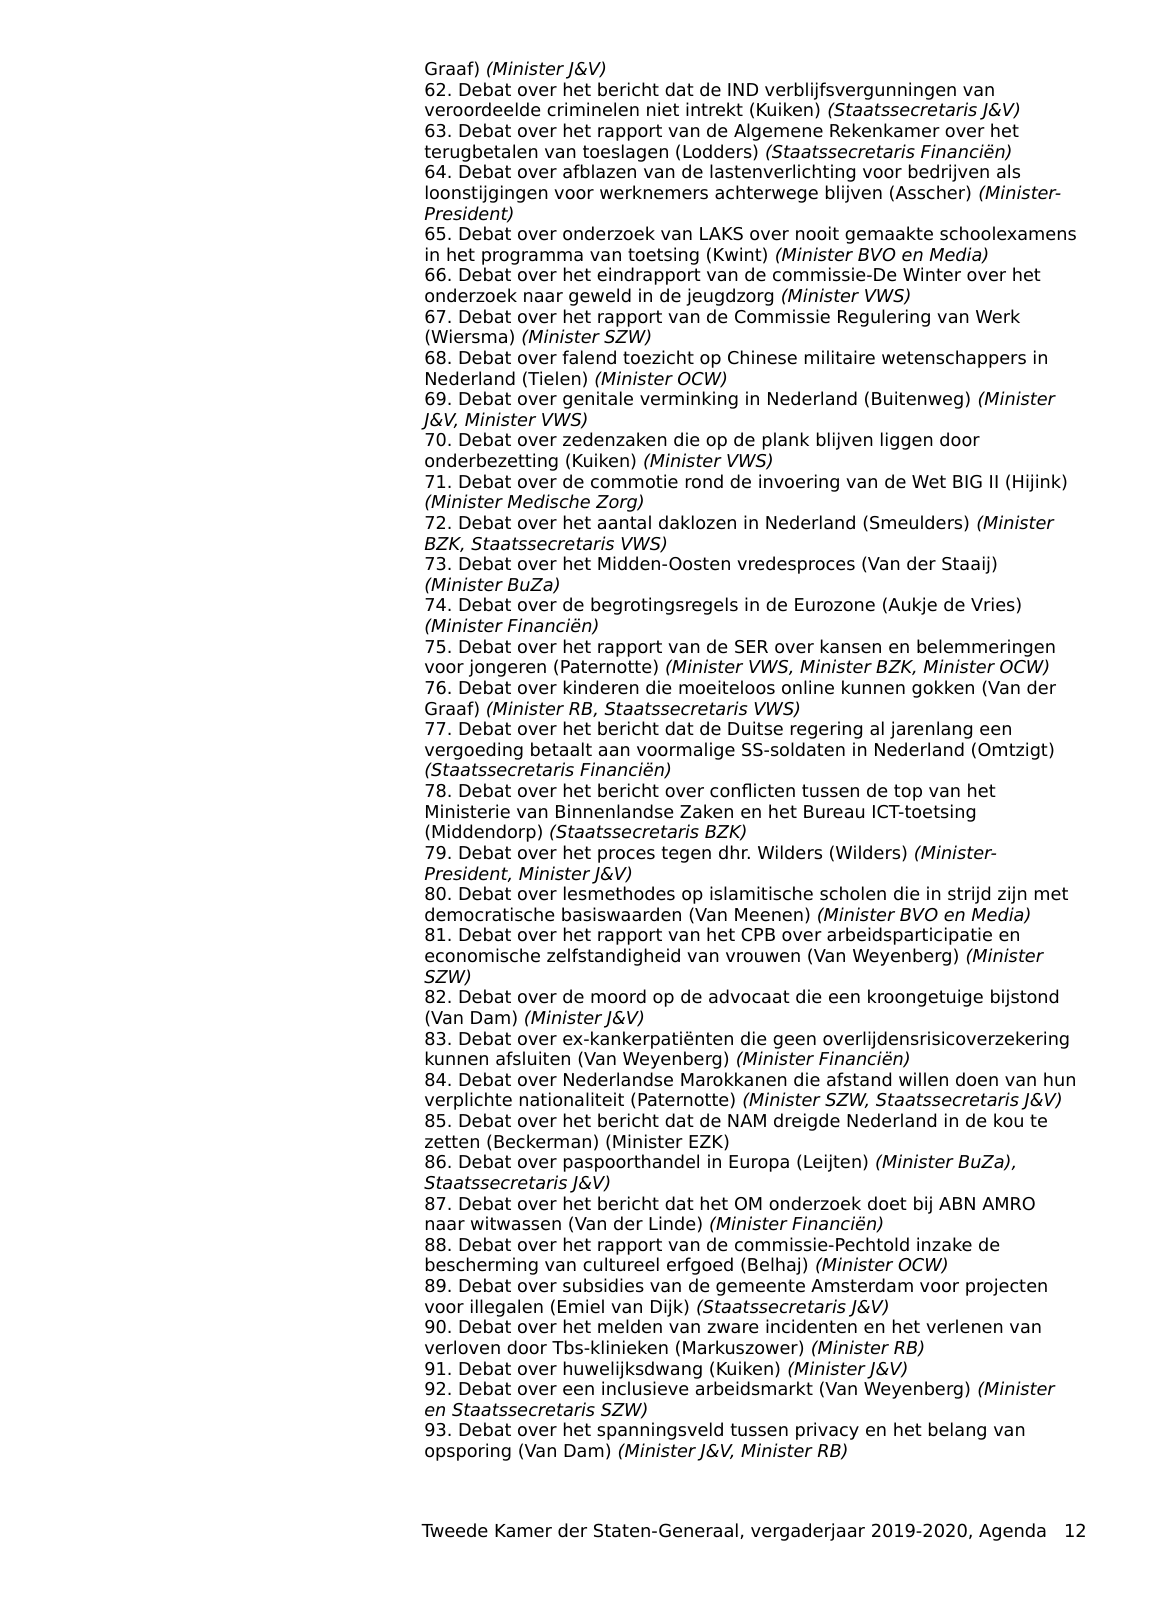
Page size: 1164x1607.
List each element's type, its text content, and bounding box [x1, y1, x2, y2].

table_cell [77, 389, 401, 430]
table_cell [77, 472, 401, 513]
table_cell [401, 925, 418, 987]
table_cell 67. Debat over het rapport van de Commissie Regulering van Werk (Wiersma) (Minister SZW) [418, 307, 1087, 348]
table_cell 80. Debat over lesmethodes op islamitische scholen die in strijd zijn met democratische basiswaarden (Van Meenen) (Minister BVO en Media) [418, 884, 1087, 925]
table_cell 90. Debat over het melden van zware incidenten en het verlenen van verloven door Tbs-klinieken (Markuszower) (Minister RB) [418, 1317, 1087, 1358]
table_cell 69. Debat over genitale verminking in Nederland (Buitenweg) (Minister J&V, Minister VWS) [418, 389, 1087, 430]
table_cell 66. Debat over het eindrapport van de commissie-De Winter over het onderzoek naar geweld in de jeugdzorg (Minister VWS) [418, 265, 1087, 307]
table_cell [77, 925, 401, 987]
table_cell [401, 389, 418, 430]
table_cell 91. Debat over huwelijksdwang (Kuiken) (Minister J&V) [418, 1359, 1087, 1379]
table_cell 82. Debat over de moord op de advocaat die een kroongetuige bijstond (Van Dam) (Minister J&V) [418, 987, 1087, 1028]
table_cell 71. Debat over de commotie rond de invoering van de Wet BIG II (Hijink) (Minister Medische Zorg) [418, 472, 1087, 513]
table_cell 92. Debat over een inclusieve arbeidsmarkt (Van Weyenberg) (Minister en Staatssecretaris SZW) [418, 1379, 1087, 1420]
table_cell [77, 1194, 401, 1235]
table_cell [77, 307, 401, 348]
table_cell [77, 1359, 401, 1379]
table_cell [401, 1152, 418, 1193]
table_cell [401, 513, 418, 554]
table_cell [401, 265, 418, 307]
table_cell 76. Debat over kinderen die moeiteloos online kunnen gokken (Van der Graaf) (Minister RB, Staatssecretaris VWS) [418, 678, 1087, 719]
table_cell [77, 637, 401, 678]
table_cell 74. Debat over de begrotingsregels in de Eurozone (Aukje de Vries) (Minister Financiën) [418, 595, 1087, 637]
table_cell [77, 678, 401, 719]
table_cell 70. Debat over zedenzaken die op de plank blijven liggen door onderbezetting (Kuiken) (Minister VWS) [418, 430, 1087, 472]
table_cell [77, 1276, 401, 1317]
table_cell [401, 987, 418, 1028]
table_cell [401, 1029, 418, 1070]
table_cell 93. Debat over het spanningsveld tussen privacy en het belang van opsporing (Van Dam) (Minister J&V, Minister RB) [418, 1420, 1087, 1462]
table_cell [401, 843, 418, 884]
table_cell [77, 1152, 401, 1193]
table_cell [401, 637, 418, 678]
table_cell [77, 1420, 401, 1462]
table_cell 84. Debat over Nederlandse Marokkanen die afstand willen doen van hun verplichte nationaliteit (Paternotte) (Minister SZW, Staatssecretaris J&V) [418, 1070, 1087, 1111]
table_cell 85. Debat over het bericht dat de NAM dreigde Nederland in de kou te zetten (Beckerman) (Minister EZK) [418, 1111, 1087, 1152]
table_cell [77, 884, 401, 925]
table_cell [401, 554, 418, 595]
table_cell [77, 843, 401, 884]
table_cell [77, 1317, 401, 1358]
table_cell [77, 430, 401, 472]
table_cell 87. Debat over het bericht dat het OM onderzoek doet bij ABN AMRO naar witwassen (Van der Linde) (Minister Financiën) [418, 1194, 1087, 1235]
table_cell 78. Debat over het bericht over conflicten tussen de top van het Ministerie van Binnenlandse Zaken en het Bureau ICT-toetsing (Middendorp) (Staatssecretaris BZK) [418, 781, 1087, 843]
table_cell [401, 1194, 418, 1235]
table_cell 88. Debat over het rapport van de commissie-Pechtold inzake de bescherming van cultureel erfgoed (Belhaj) (Minister OCW) [418, 1235, 1087, 1276]
table_cell 86. Debat over paspoorthandel in Europa (Leijten) (Minister BuZa), Staatssecretaris J&V) [418, 1152, 1087, 1193]
table_cell 83. Debat over ex-kankerpatiënten die geen overlijdensrisicoverzekering kunnen afsluiten (Van Weyenberg) (Minister Financiën) [418, 1029, 1087, 1070]
table_cell [77, 224, 401, 265]
table_cell [77, 1029, 401, 1070]
table_cell [77, 595, 401, 637]
table_cell [77, 59, 401, 80]
table_cell 68. Debat over falend toezicht op Chinese militaire wetenschappers in Nederland (Tielen) (Minister OCW) [418, 348, 1087, 389]
table_cell 81. Debat over het rapport van het CPB over arbeidsparticipatie en economische zelfstandigheid van vrouwen (Van Weyenberg) (Minister SZW) [418, 925, 1087, 987]
table_cell 77. Debat over het bericht dat de Duitse regering al jarenlang een vergoeding betaalt aan voormalige SS-soldaten in Nederland (Omtzigt) (Staatssecretaris Financiën) [418, 719, 1087, 781]
table_cell 64. Debat over afblazen van de lastenverlichting voor bedrijven als loonstijgingen voor werknemers achterwege blijven (Asscher) (Minister-President) [418, 162, 1087, 224]
table_cell [77, 265, 401, 307]
table_cell [77, 781, 401, 843]
table_cell 72. Debat over het aantal daklozen in Nederland (Smeulders) (Minister BZK, Staatssecretaris VWS) [418, 513, 1087, 554]
table_cell 75. Debat over het rapport van de SER over kansen en belemmeringen voor jongeren (Paternotte) (Minister VWS, Minister BZK, Minister OCW) [418, 637, 1087, 678]
table_cell [77, 513, 401, 554]
table_cell [401, 1379, 418, 1420]
table_cell [77, 987, 401, 1028]
table_cell [401, 1111, 418, 1152]
table_cell 89. Debat over subsidies van de gemeente Amsterdam voor projecten voor illegalen (Emiel van Dijk) (Staatssecretaris J&V) [418, 1276, 1087, 1317]
table_cell [401, 59, 418, 80]
table_cell 63. Debat over het rapport van de Algemene Rekenkamer over het terugbetalen van toeslagen (Lodders) (Staatssecretaris Financiën) [418, 121, 1087, 162]
table_cell [77, 719, 401, 781]
table_cell [77, 1235, 401, 1276]
table_cell [401, 307, 418, 348]
table_cell [401, 1276, 418, 1317]
table_cell [77, 348, 401, 389]
table_cell [401, 348, 418, 389]
table_cell [401, 1359, 418, 1379]
table_cell [77, 1379, 401, 1420]
table_cell [77, 554, 401, 595]
table_cell [401, 595, 418, 637]
table_cell [401, 224, 418, 265]
table_cell [401, 1235, 418, 1276]
table_cell 65. Debat over onderzoek van LAKS over nooit gemaakte schoolexamens in het programma van toetsing (Kwint) (Minister BVO en Media) [418, 224, 1087, 265]
table_cell [401, 472, 418, 513]
table_cell [401, 121, 418, 162]
table_cell [401, 430, 418, 472]
table_cell [77, 121, 401, 162]
table_cell [401, 1070, 418, 1111]
table_cell [401, 80, 418, 121]
table_cell [77, 162, 401, 224]
table_cell [401, 719, 418, 781]
table_cell 62. Debat over het bericht dat de IND verblijfsvergunningen van veroordeelde criminelen niet intrekt (Kuiken) (Staatssecretaris J&V) [418, 80, 1087, 121]
table_cell [77, 1111, 401, 1152]
table_cell [401, 678, 418, 719]
table_cell Graaf) (Minister J&V) [418, 59, 1087, 80]
table_cell 79. Debat over het proces tegen dhr. Wilders (Wilders) (Minister-President, Minister J&V) [418, 843, 1087, 884]
table_cell [401, 1420, 418, 1462]
table_cell [77, 80, 401, 121]
table_cell 73. Debat over het Midden-Oosten vredesproces (Van der Staaij) (Minister BuZa) [418, 554, 1087, 595]
table_cell [401, 162, 418, 224]
table_cell [401, 884, 418, 925]
table_cell [401, 1317, 418, 1358]
table_cell [77, 1070, 401, 1111]
table_cell [401, 781, 418, 843]
